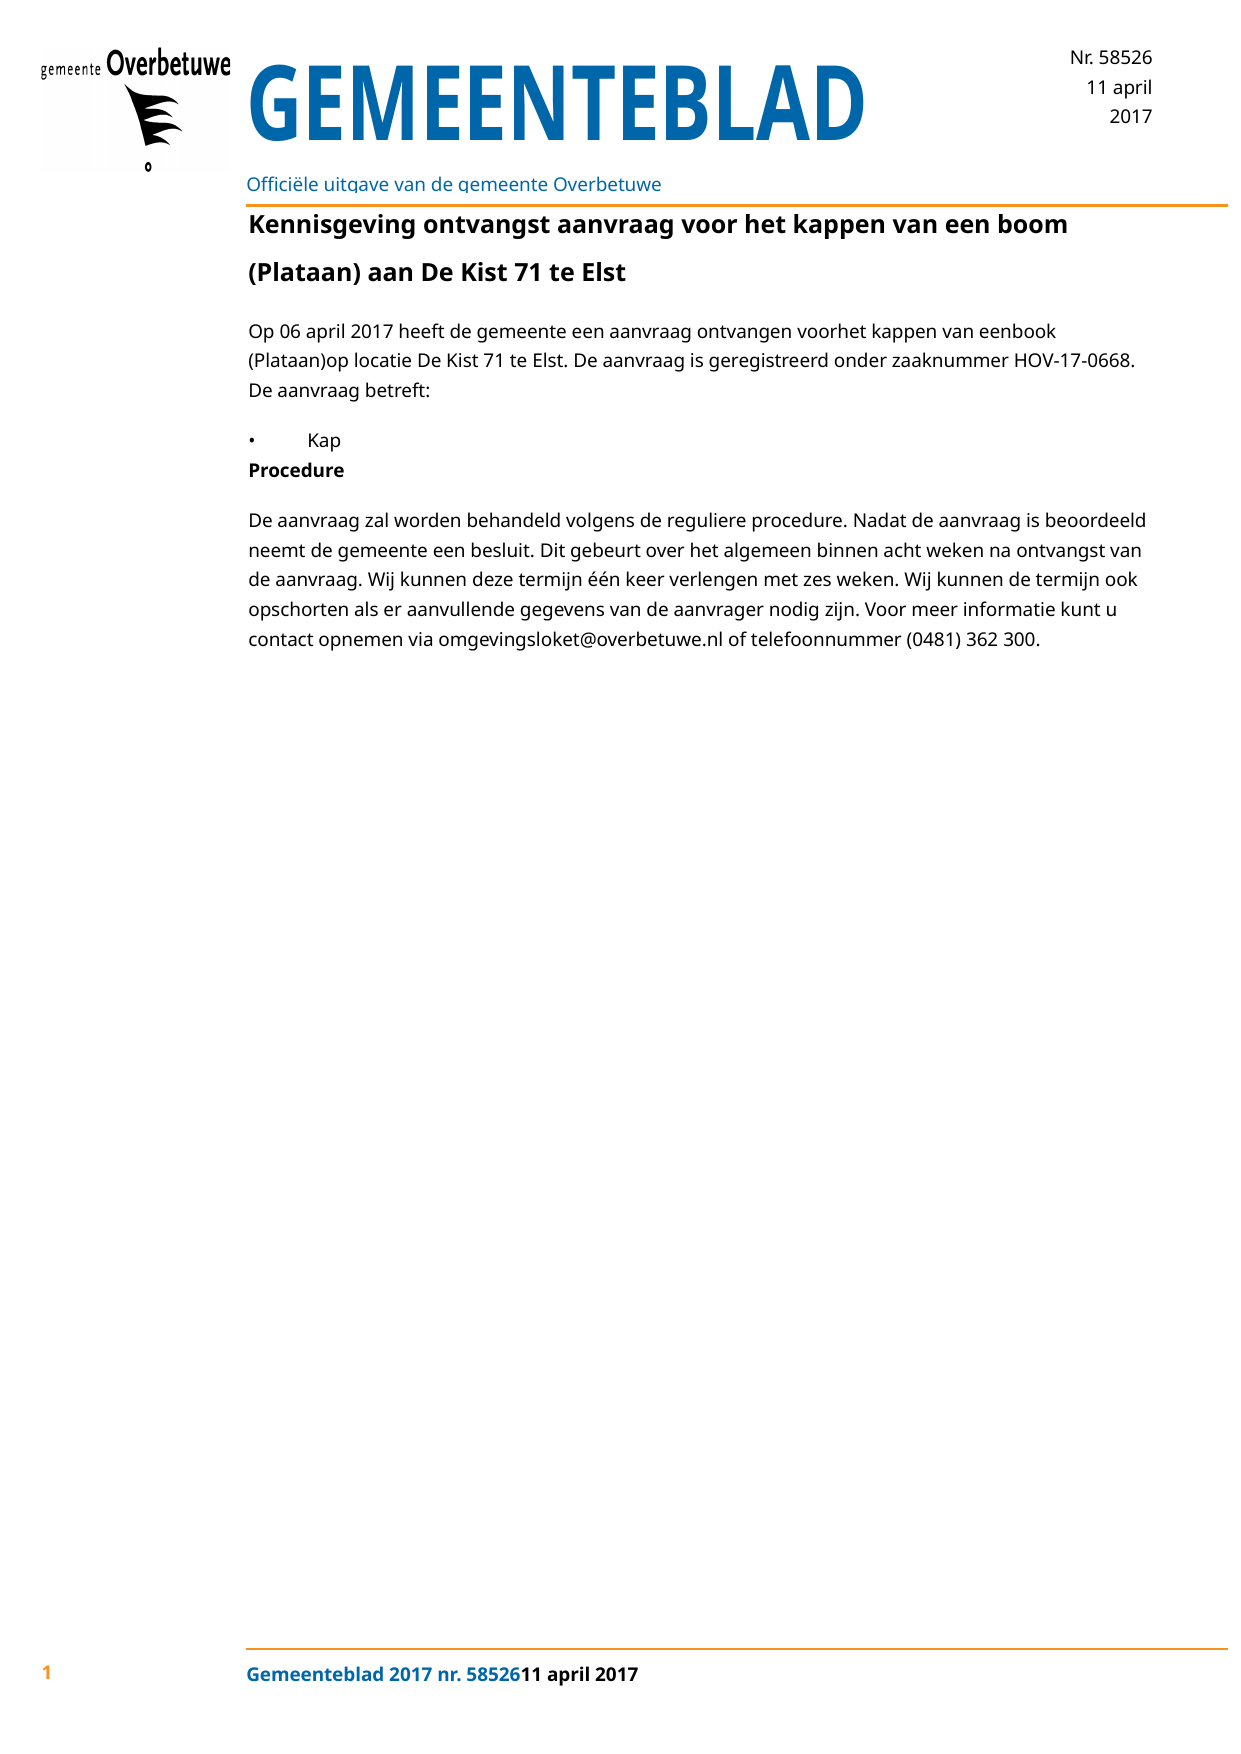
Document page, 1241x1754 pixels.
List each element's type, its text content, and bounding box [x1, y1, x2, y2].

text De aanvraag zal worden behandeld volgens de reguliere procedure. Nadat de aanvraag is beoordeeld neemt de gemeente een besluit. Dit gebeurt over het algemeen binnen acht weken na ontvangst van de aanvraag. Wij kunnen deze termijn één keer verlengen met zes weken. Wij kunnen de termijn ook opschorten als er aanvullende gegevens van de aanvrager nodig zijn. Voor meer informatie kunt u contact opnemen via omgevingsloket@overbetuwe.nl of telefoonnummer (0481) 362 300. [248, 507, 1152, 652]
text Kennisgeving ontvangst aanvraag voor het kappen van een boom (Plataan) aan De Kist 71 te Elst [248, 207, 1152, 288]
text Op 06 april 2017 heeft de gemeente een aanvraag ontvangen voorhet kappen van eenbook (Plataan)op locatie De Kist 71 te Elst. De aanvraag is geregistreerd onder zaaknummer HOV-17-0668. De aanvraag betreft: [248, 318, 1152, 403]
text Procedure [248, 457, 1152, 483]
list Kap [248, 427, 1152, 453]
picture [41, 47, 231, 172]
